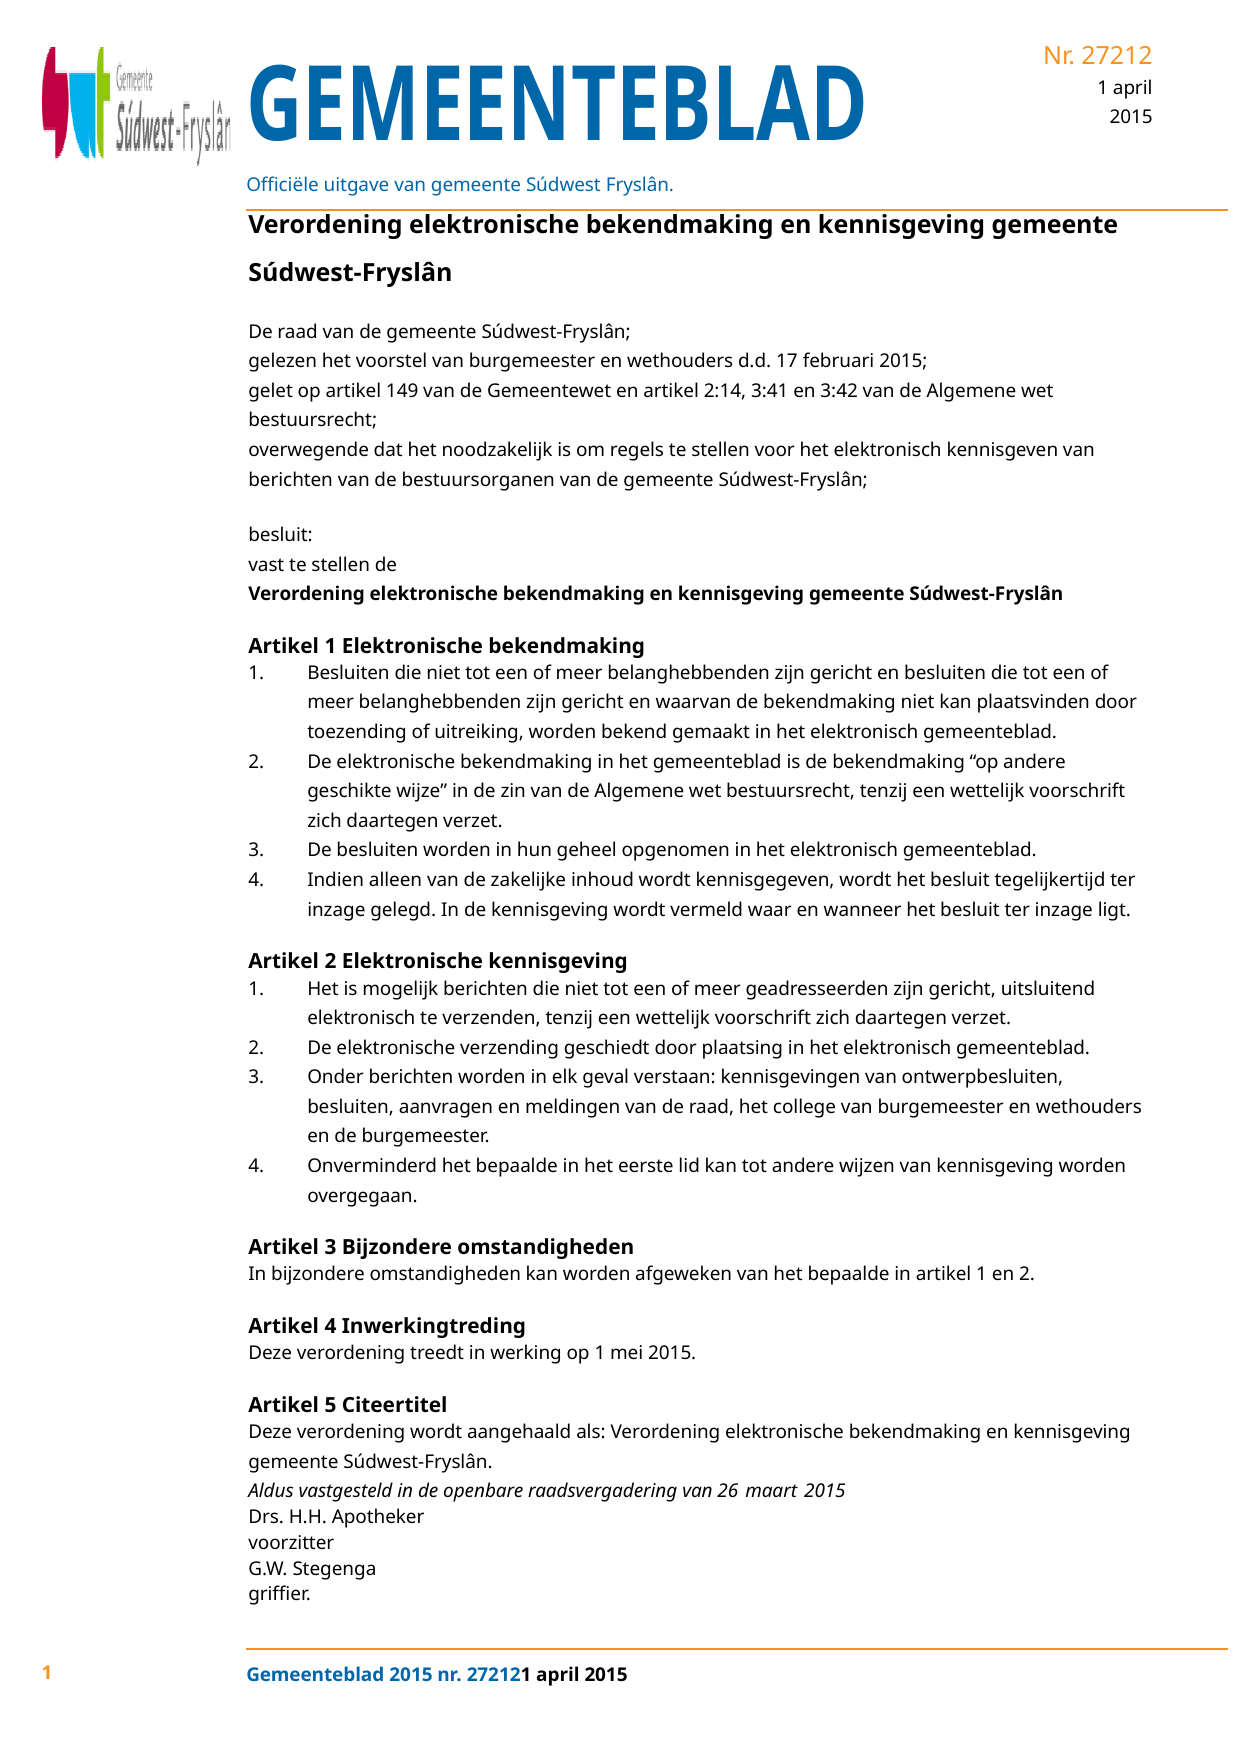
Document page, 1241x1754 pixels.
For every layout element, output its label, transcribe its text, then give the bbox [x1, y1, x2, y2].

text Verordening elektronische bekendmaking en kennisgeving gemeente Súdwest-Fryslân [248, 211, 1152, 288]
text G.W. Stegenga [248, 1555, 1152, 1580]
text Artikel 4 Inwerkingtreding [248, 1311, 1152, 1339]
list De elektronische verzending geschiedt door plaatsing in het elektronisch gemeenteblad. [248, 1034, 1152, 1059]
list Besluiten die niet tot een of meer belanghebbenden zijn gericht en besluiten die tot een of meer belanghebbenden zijn gericht en waarvan de bekendmaking niet kan plaatsvinden door toezending of uitreiking, worden bekend gemaakt in het elektronisch gemeenteblad. [248, 659, 1152, 744]
list Indien alleen van de zakelijke inhoud wordt kennisgegeven, wordt het besluit tegelijkertijd ter inzage gelegd. In de kennisgeving wordt vermeld waar en wanneer het besluit ter inzage ligt. [248, 866, 1152, 922]
list De besluiten worden in hun geheel opgenomen in het elektronisch gemeenteblad. [248, 837, 1152, 862]
text Deze verordening treedt in werking op 1 mei 2015. [248, 1339, 1152, 1365]
text De raad van de gemeente Súdwest-Fryslân; [248, 318, 1152, 344]
text Drs. H.H. Apotheker [248, 1503, 1152, 1529]
text vast te stellen de [248, 551, 1152, 576]
list Het is mogelijk berichten die niet tot een of meer geadresseerden zijn gericht, uitsluitend elektronisch te verzenden, tenzij een wettelijk voorschrift zich daartegen verzet. [248, 975, 1152, 1030]
text Artikel 1 Elektronische bekendmaking [248, 631, 1152, 659]
text Verordening elektronische bekendmaking en kennisgeving gemeente Súdwest-Fryslân [248, 580, 1152, 606]
list Onder berichten worden in elk geval verstaan: kennisgevingen van ontwerpbesluiten, besluiten, aanvragen en meldingen van de raad, het college van burgemeester en wethouders en de burgemeester. [248, 1063, 1152, 1148]
list Onverminderd het bepaalde in het eerste lid kan tot andere wijzen van kennisgeving worden overgegaan. [248, 1152, 1152, 1207]
text voorzitter [248, 1529, 1152, 1555]
text Artikel 2 Elektronische kennisgeving [248, 946, 1152, 975]
text Deze verordening wordt aangehaald als: Verordening elektronische bekendmaking en kennisgeving gemeente Súdwest-Fryslân. [248, 1418, 1152, 1474]
text Aldus vastgesteld in de openbare raadsvergadering van 26 maart 2015 [248, 1477, 1152, 1503]
text overwegende dat het noodzakelijk is om regels te stellen voor het elektronisch kennisgeven van berichten van de bestuursorganen van de gemeente Súdwest-Fryslân; [248, 436, 1152, 492]
text besluit: [248, 521, 1152, 547]
text In bijzondere omstandigheden kan worden afgeweken van het bepaalde in artikel 1 en 2. [248, 1261, 1152, 1286]
text Artikel 3 Bijzondere omstandigheden [248, 1232, 1152, 1261]
text gelezen het voorstel van burgemeester en wethouders d.d. 17 februari 2015; [248, 347, 1152, 373]
text gelet op artikel 149 van de Gemeentewet en artikel 2:14, 3:41 en 3:42 van de Algemene wet bestuursrecht; [248, 377, 1152, 432]
picture [41, 47, 231, 172]
text griffier. [248, 1580, 1152, 1606]
text Artikel 5 Citeertitel [248, 1390, 1152, 1418]
list De elektronische bekendmaking in het gemeenteblad is de bekendmaking “op andere geschikte wijze” in de zin van de Algemene wet bestuursrecht, tenzij een wettelijk voorschrift zich daartegen verzet. [248, 748, 1152, 833]
